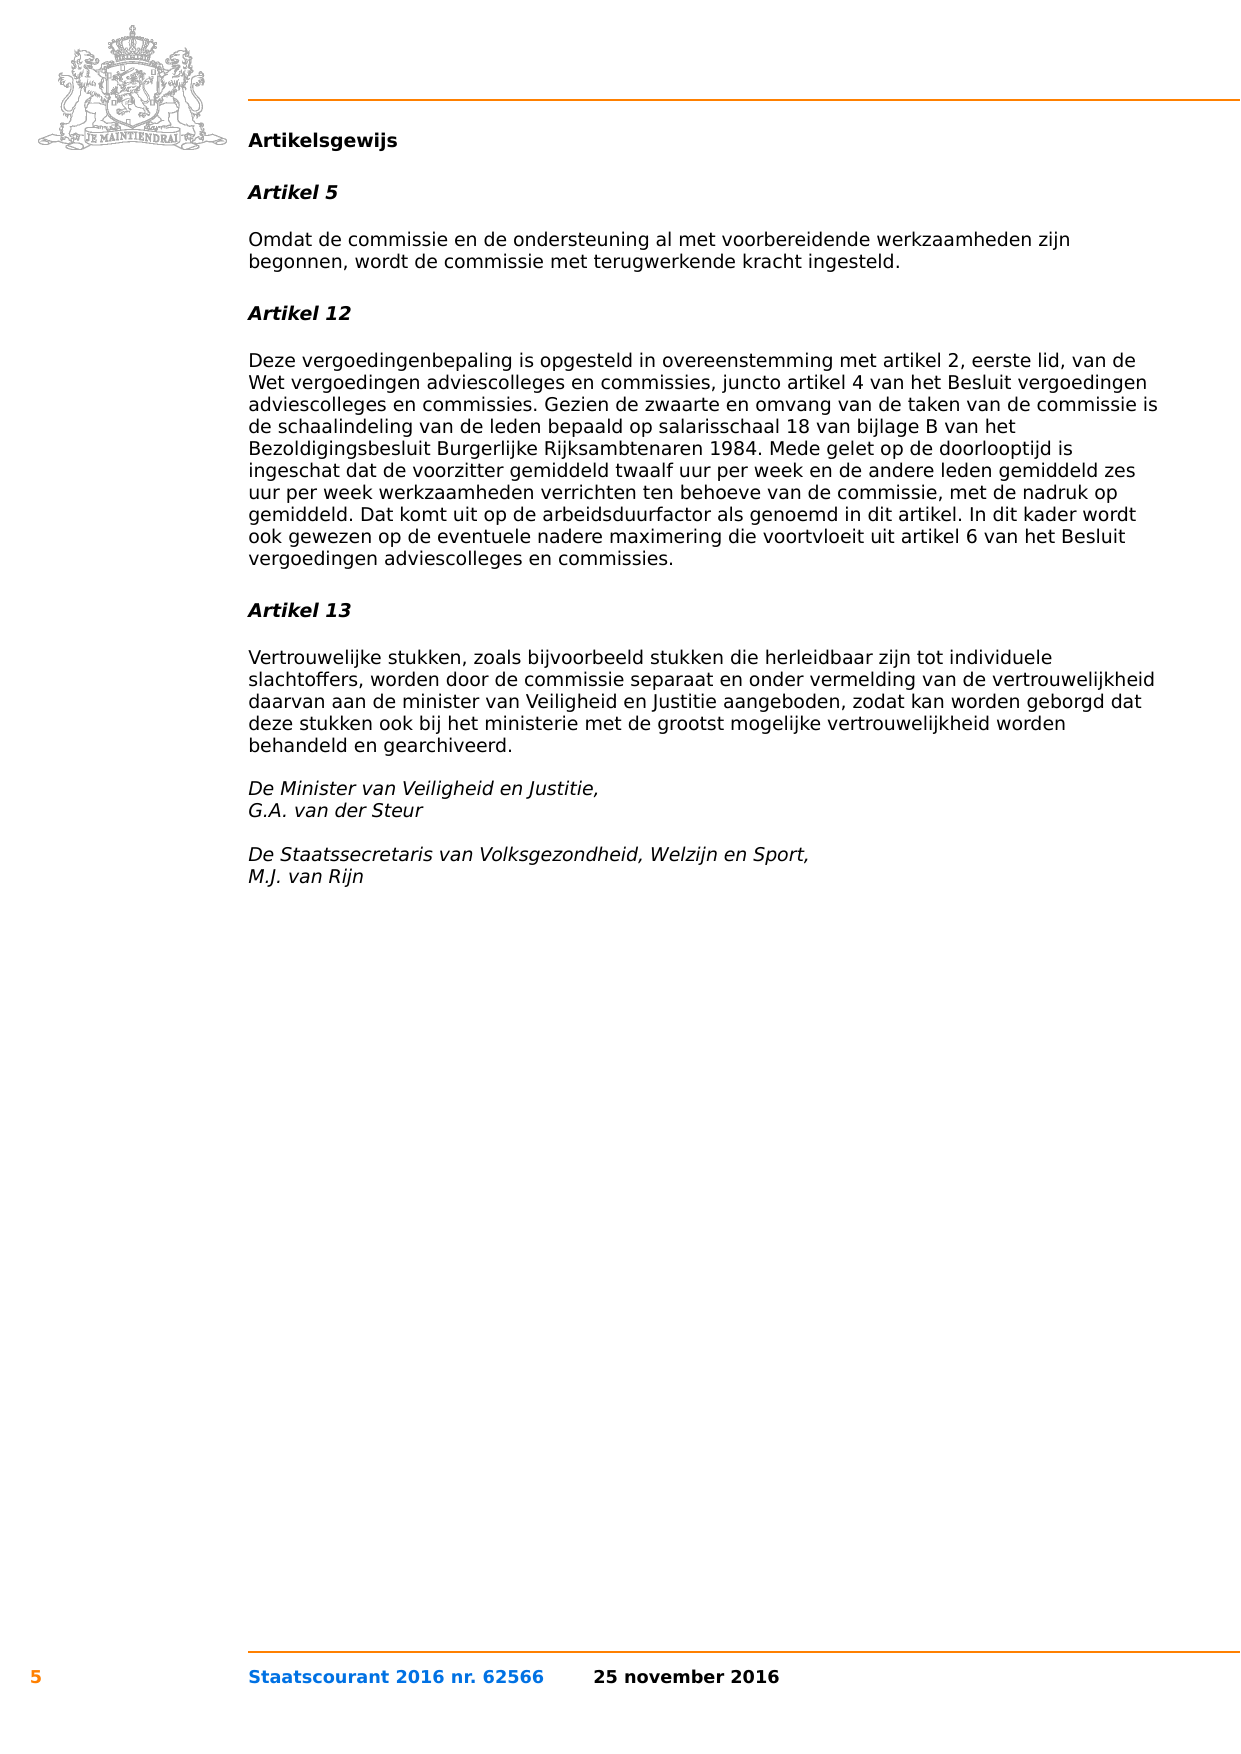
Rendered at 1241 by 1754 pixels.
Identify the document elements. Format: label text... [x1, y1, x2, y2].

text Deze vergoedingenbepaling is opgesteld in overeenstemming met artikel 2, eerste lid, van de Wet vergoedingen adviescolleges en commissies, juncto artikel 4 van het Besluit vergoedingen adviescolleges en commissies. Gezien de zwaarte en omvang van de taken van de commissie is de schaalindeling van de leden bepaald op salarisschaal 18 van bijlage B van het Bezoldigingsbesluit Burgerlijke Rijksambtenaren 1984. Mede gelet op de doorlooptijd is ingeschat dat de voorzitter gemiddeld twaalf uur per week en de andere leden gemiddeld zes uur per week werkzaamheden verrichten ten behoeve van de commissie, met de nadruk op gemiddeld. Dat komt uit op de arbeidsduurfactor als genoemd in dit artikel. In dit kader wordt ook gewezen op de eventuele nadere maximering die voortvloeit uit artikel 6 van het Besluit vergoedingen adviescolleges en commissies. [248, 350, 1163, 569]
text De Minister van Veiligheid en Justitie, G.A. van der Steur [248, 778, 1163, 822]
text De Staatssecretaris van Volksgezondheid, Welzijn en Sport, M.J. van Rijn [248, 844, 1163, 888]
subtitle Artikel 12 [248, 303, 1163, 325]
text Vertrouwelijke stukken, zoals bijvoorbeeld stukken die herleidbaar zijn tot individuele slachtoffers, worden door de commissie separaat en onder vermelding van de vertrouwelijkheid daarvan aan de minister van Veiligheid en Justitie aangeboden, zodat kan worden geborgd dat deze stukken ook bij het ministerie met de grootst mogelijke vertrouwelijkheid worden behandeld en gearchiveerd. [248, 647, 1163, 756]
subtitle Artikelsgewijs [248, 130, 1163, 152]
picture [38, 25, 227, 150]
subtitle Artikel 5 [248, 182, 1163, 204]
subtitle Artikel 13 [248, 599, 1163, 622]
text Omdat de commissie en de ondersteuning al met voorbereidende werkzaamheden zijn begonnen, wordt de commissie met terugwerkende kracht ingesteld. [248, 229, 1163, 273]
